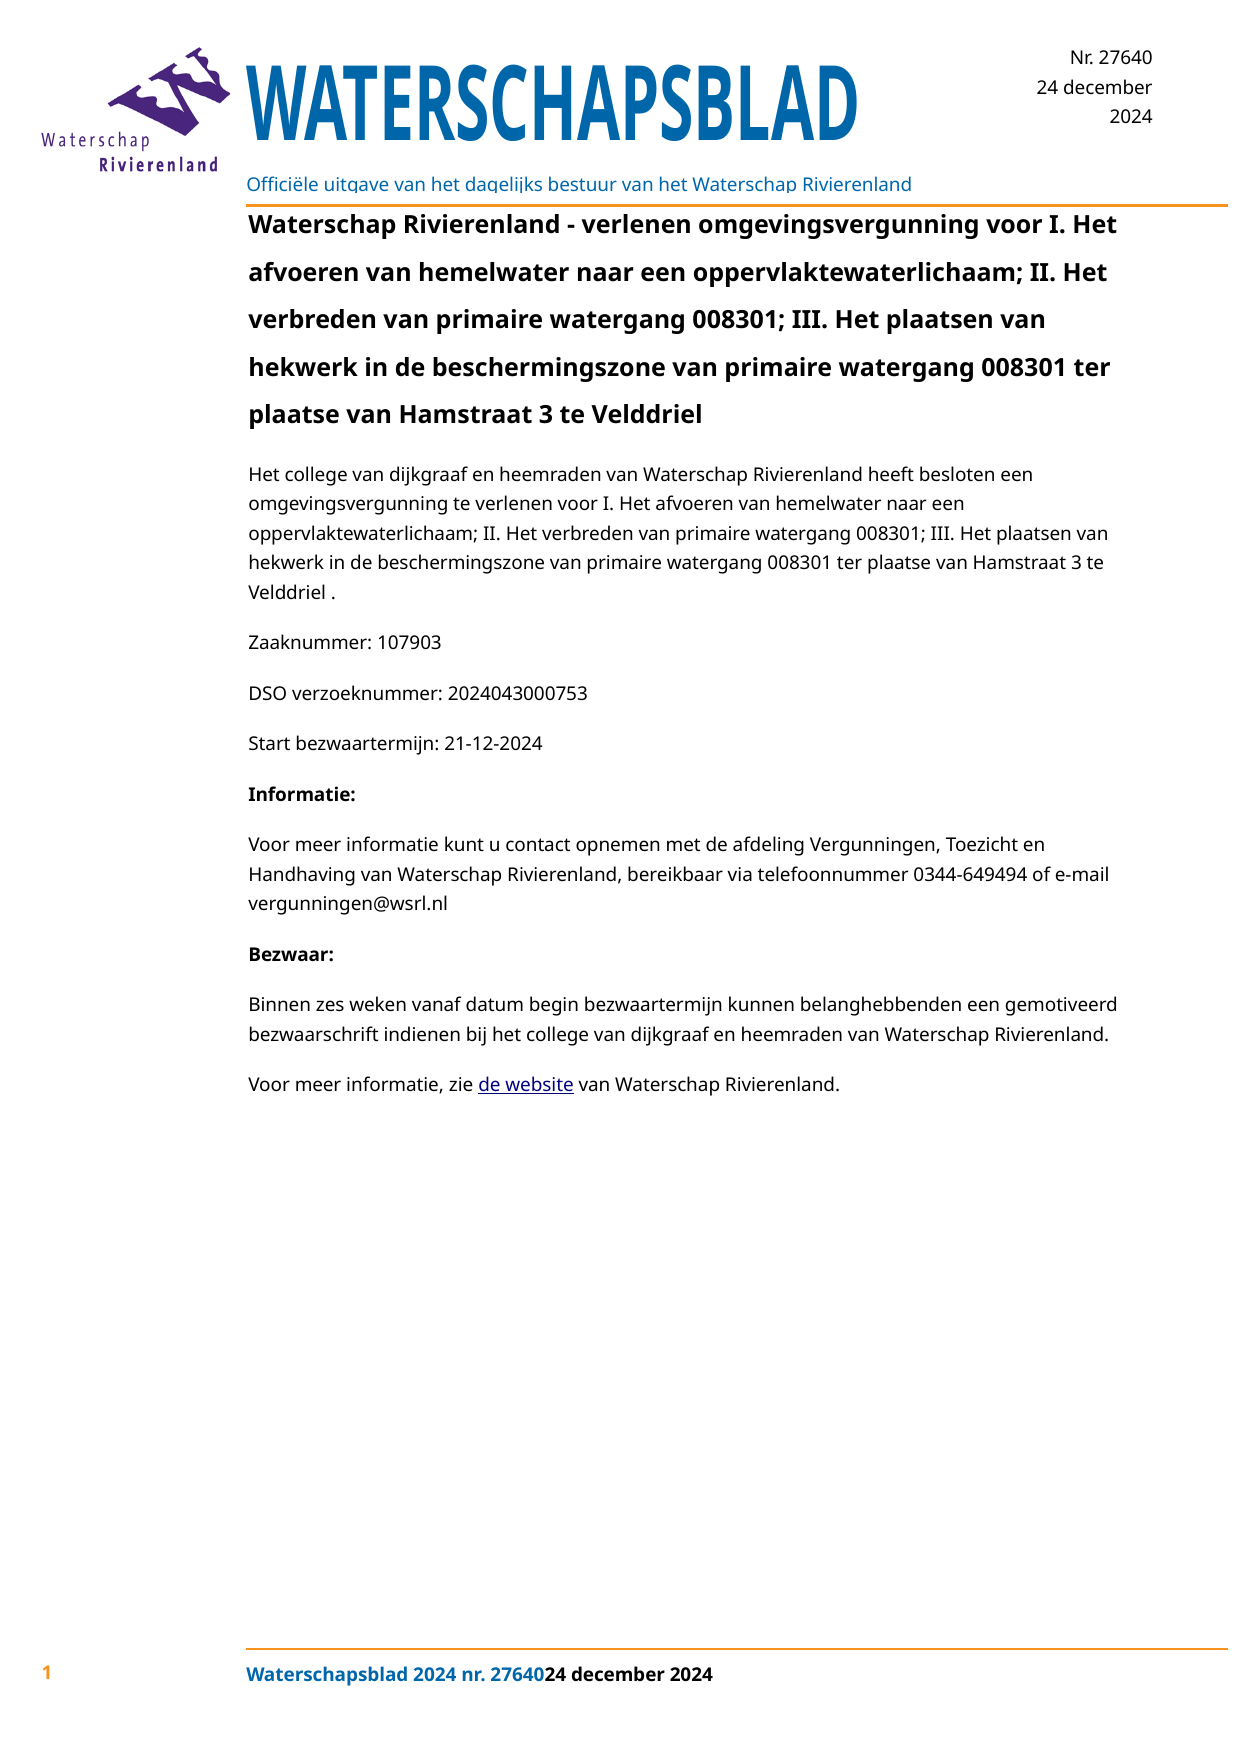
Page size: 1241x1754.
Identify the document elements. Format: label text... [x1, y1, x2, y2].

picture [41, 47, 231, 172]
text Binnen zes weken vanaf datum begin bezwaartermijn kunnen belanghebbenden een gemotiveerd bezwaarschrift indienen bij het college van dijkgraaf en heemraden van Waterschap Rivierenland. [248, 991, 1152, 1046]
text Voor meer informatie kunt u contact opnemen met de afdeling Vergunningen, Toezicht en Handhaving van Waterschap Rivierenland, bereikbaar via telefoonnummer 0344-649494 of e-mail vergunningen@wsrl.nl [248, 831, 1152, 916]
text Informatie: [248, 781, 1152, 806]
text Het college van dijkgraaf en heemraden van Waterschap Rivierenland heeft besloten een omgevingsvergunning te verlenen voor I. Het afvoeren van hemelwater naar een oppervlaktewaterlichaam; II. Het verbreden van primaire watergang 008301; III. Het plaatsen van hekwerk in de beschermingszone van primaire watergang 008301 ter plaatse van Hamstraat 3 te Velddriel . [248, 461, 1152, 605]
text Waterschap Rivierenland - verlenen omgevingsvergunning voor I. Het afvoeren van hemelwater naar een oppervlaktewaterlichaam; II. Het verbreden van primaire watergang 008301; III. Het plaatsen van hekwerk in de beschermingszone van primaire watergang 008301 ter plaatse van Hamstraat 3 te Velddriel [248, 207, 1152, 431]
text Zaaknummer: 107903 [248, 629, 1152, 655]
text Voor meer informatie, zie de website van Waterschap Rivierenland. [248, 1071, 1152, 1097]
text Start bezwaartermijn: 21-12-2024 [248, 730, 1152, 756]
text Bezwaar: [248, 941, 1152, 966]
text DSO verzoeknummer: 2024043000753 [248, 680, 1152, 706]
